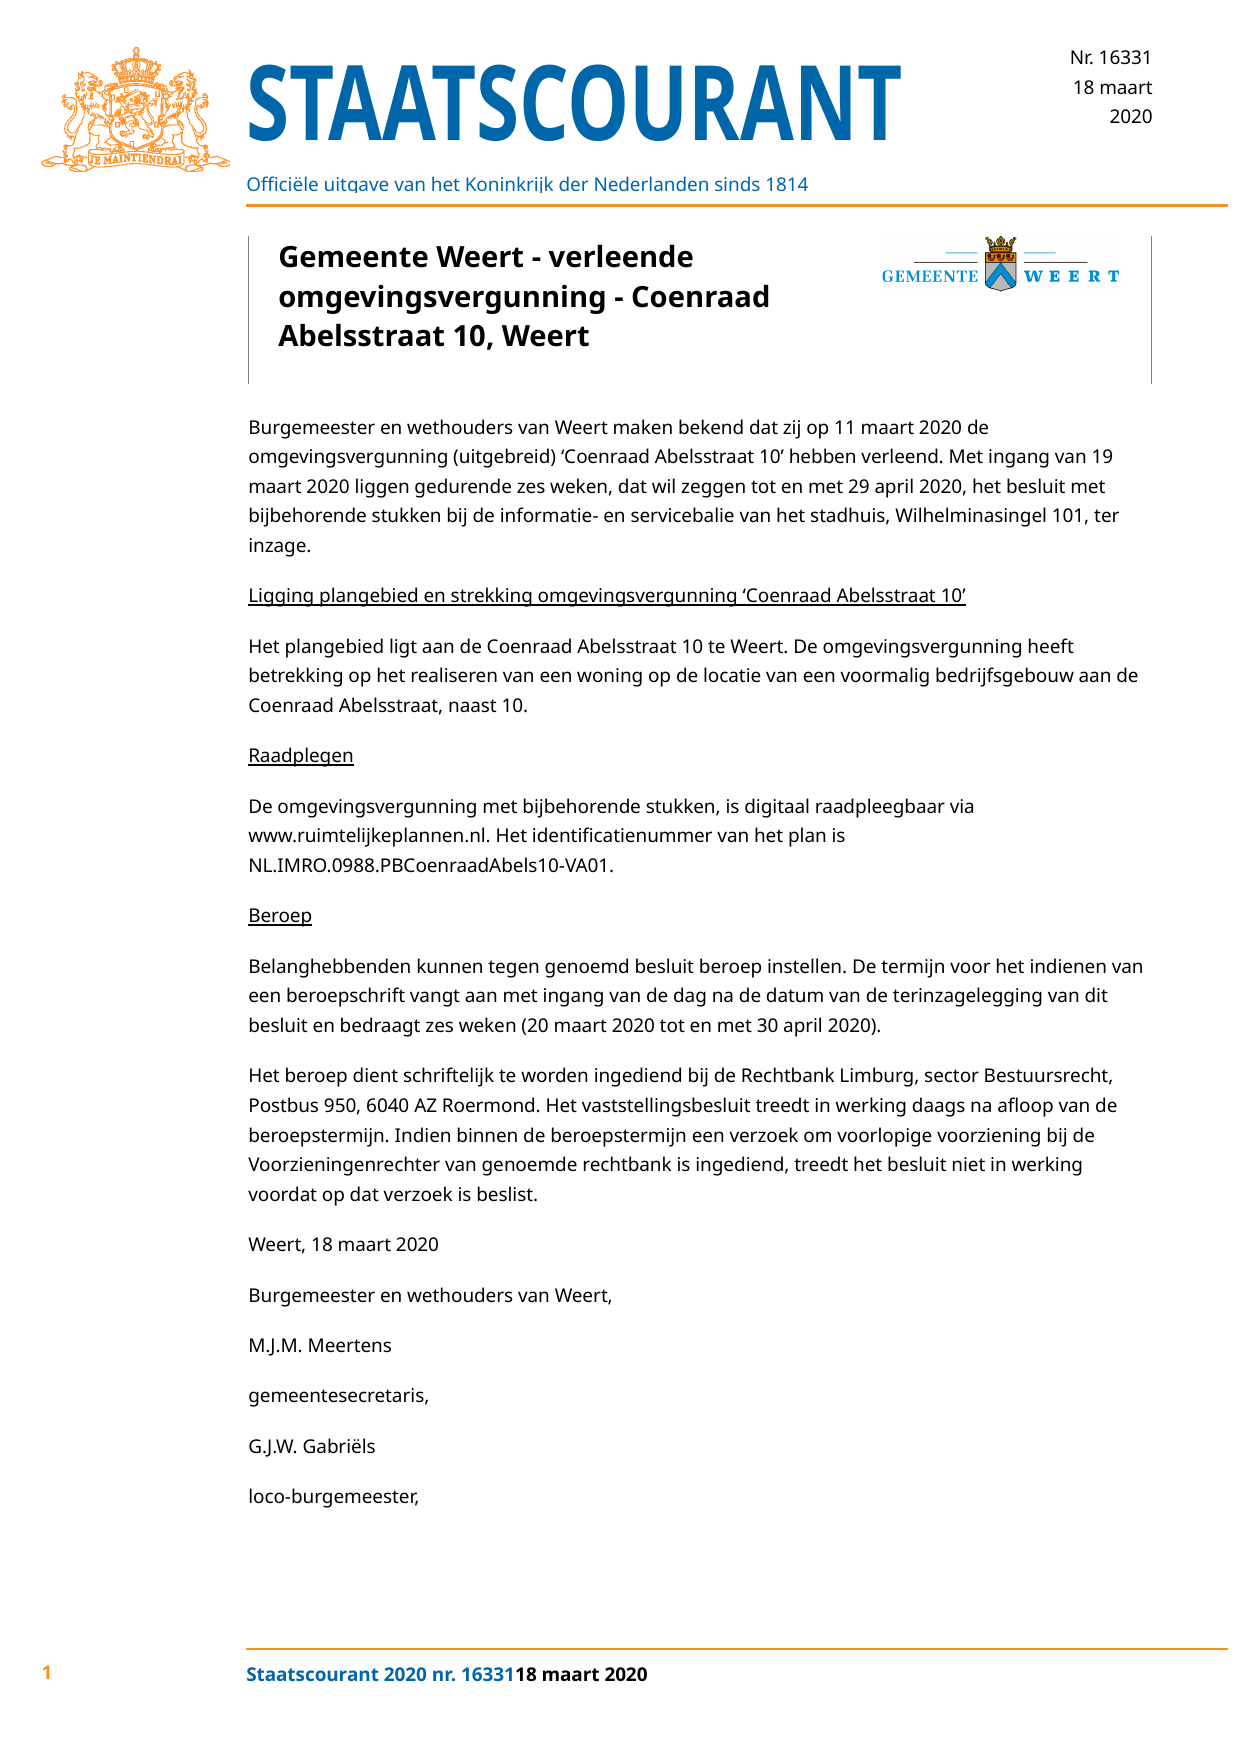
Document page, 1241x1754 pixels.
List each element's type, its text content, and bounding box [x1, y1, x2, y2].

text Het plangebied ligt aan de Coenraad Abelsstraat 10 te Weert. De omgevingsvergunning heeft betrekking op het realiseren van een woning op de locatie van een voormalig bedrijfsgebouw aan de Coenraad Abelsstraat, naast 10. [248, 633, 1152, 718]
text Belanghebbenden kunnen tegen genoemd besluit beroep instellen. De termijn voor het indienen van een beroepschrift vangt aan met ingang van de dag na de datum van de terinzagelegging van dit besluit en bedraagt zes weken (20 maart 2020 tot en met 30 april 2020). [248, 953, 1152, 1038]
text Burgemeester en wethouders van Weert maken bekend dat zij op 11 maart 2020 de omgevingsvergunning (uitgebreid) ‘Coenraad Abelsstraat 10’ hebben verleend. Met ingang van 19 maart 2020 liggen gedurende zes weken, dat wil zeggen tot en met 29 april 2020, het besluit met bijbehorende stukken bij de informatie- en servicebalie van het stadhuis, Wilhelminasingel 101, ter inzage. [248, 414, 1152, 558]
text Ligging plangebied en strekking omgevingsvergunning ‘Coenraad Abelsstraat 10’ [248, 583, 1152, 608]
text Het beroep dient schriftelijk te worden ingediend bij de Rechtbank Limburg, sector Bestuursrecht, Post­bus 950, 6040 AZ Roermond. Het vaststellingsbesluit treedt in werking daags na afloop van de beroepstermijn. Indien binnen de beroepstermijn een verzoek om voorlopige voorziening bij de Voorzieningenrechter van genoemde rechtbank is ingediend, treedt het besluit niet in werking voordat op dat verzoek is beslist. [248, 1063, 1152, 1207]
text Beroep [248, 903, 1152, 928]
text Raadplegen [248, 743, 1152, 768]
picture [882, 236, 1119, 292]
table_header Gemeente Weert - verleende omgevingsvergunning - Coenraad Abelsstraat 10, Weert [249, 236, 850, 384]
table_header [850, 236, 1151, 384]
text Weert, 18 maart 2020 [248, 1231, 1152, 1257]
text De omgevingsvergunning met bijbehorende stukken, is digitaal raadpleegbaar via www.ruimtelijkeplannen.nl. Het identificatienummer van het plan is NL.IMRO.0988.PBCoenraadAbels10-VA01. [248, 793, 1152, 878]
text Burgemeester en wethouders van Weert, [248, 1282, 1152, 1308]
text gemeentesecretaris, [248, 1383, 1152, 1408]
text M.J.M. Meertens [248, 1332, 1152, 1358]
text loco-burgemeester, [248, 1483, 1152, 1509]
text G.J.W. Gabriëls [248, 1433, 1152, 1459]
picture [41, 47, 231, 172]
